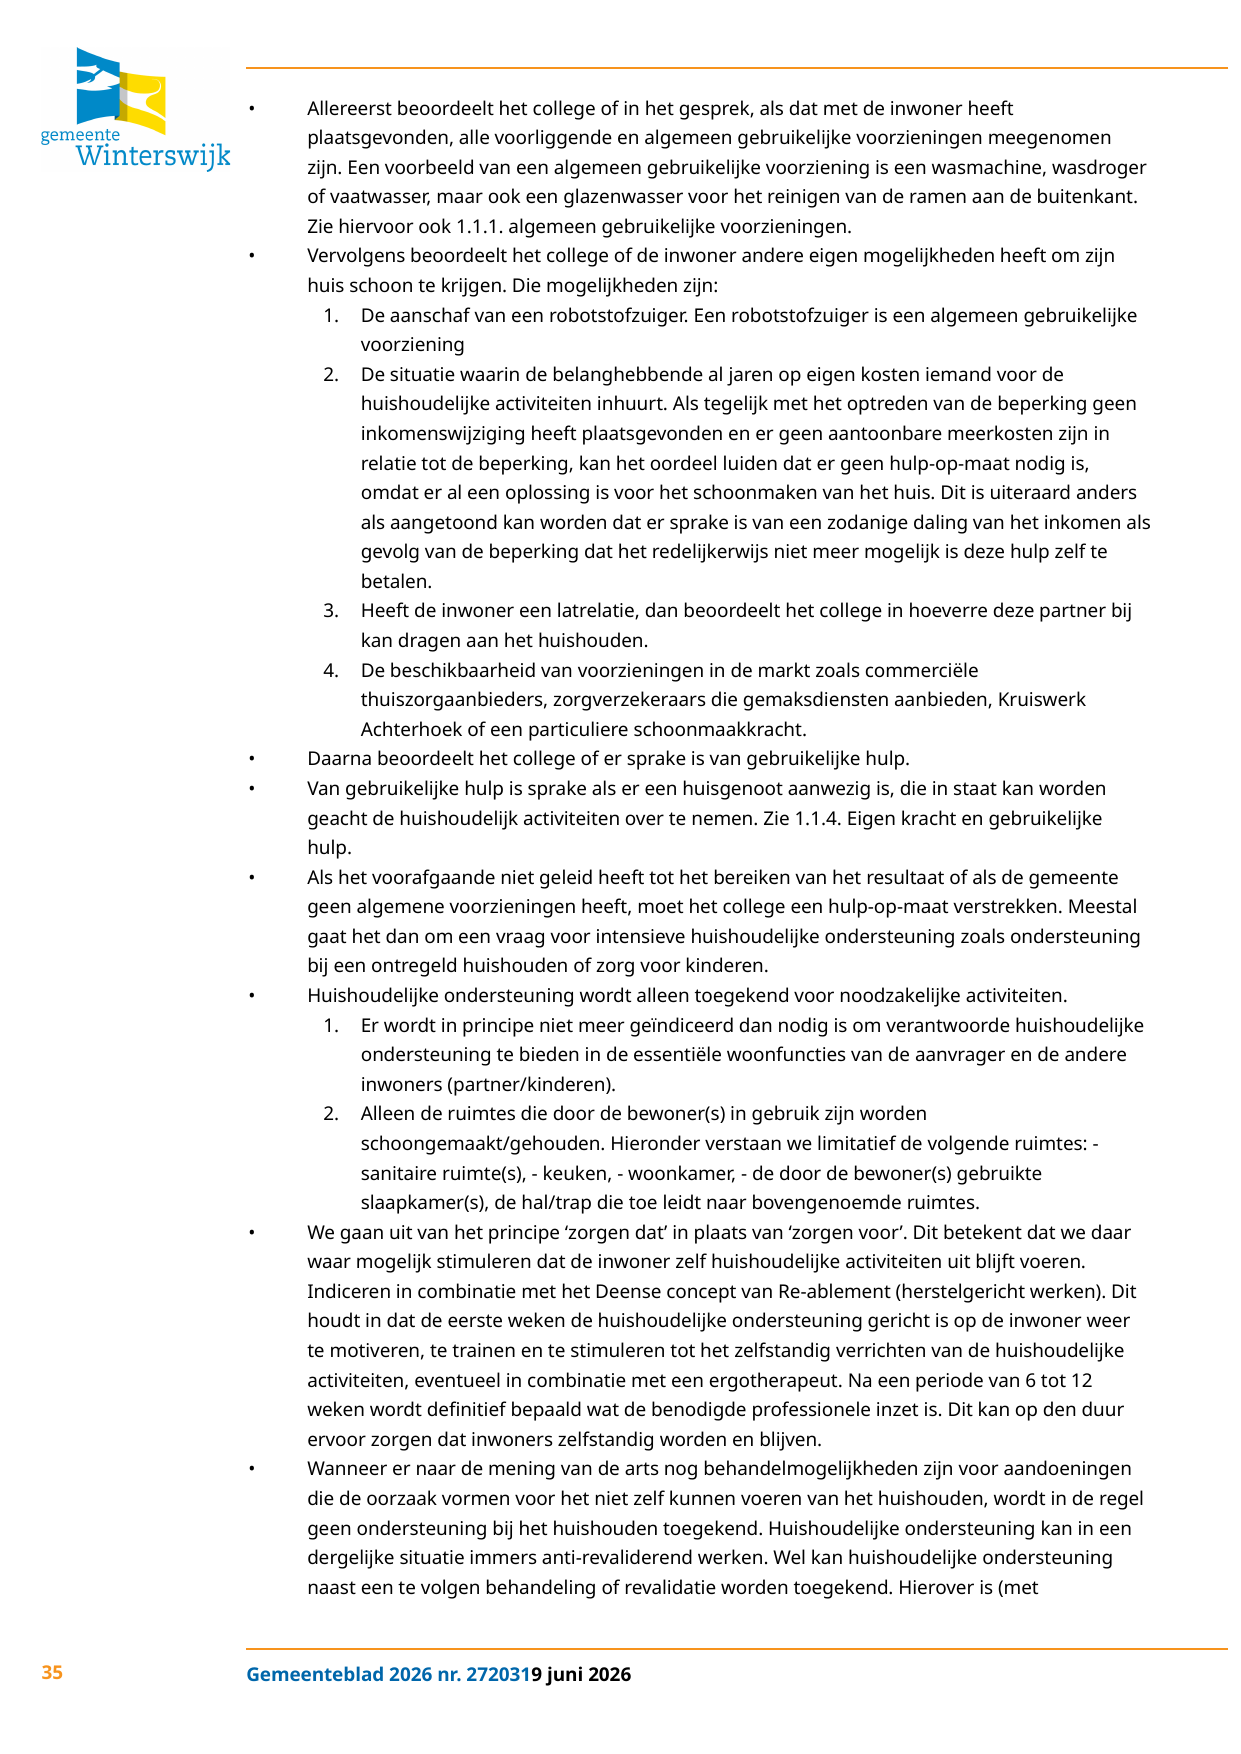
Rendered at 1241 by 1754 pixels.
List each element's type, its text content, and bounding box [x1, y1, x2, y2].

list De beschikbaarheid van voorzieningen in de markt zoals commerciële thuiszorgaanbieders, zorgverzekeraars die gemaksdiensten aanbieden, Kruiswerk Achterhoek of een particuliere schoonmaakkracht. [323, 657, 1152, 742]
list Wanneer er naar de mening van de arts nog behandelmogelijkheden zijn voor aandoeningen die de oorzaak vormen voor het niet zelf kunnen voeren van het huishouden, wordt in de regel geen ondersteuning bij het huishouden toegekend. Huishoudelijke ondersteuning kan in een dergelijke situatie immers anti-revaliderend werken. Wel kan huishoudelijke ondersteuning naast een te volgen behandeling of revalidatie worden toegekend. Hierover is (met [248, 1456, 1152, 1600]
list Er wordt in principe niet meer geïndiceerd dan nodig is om verantwoorde huishoudelijke ondersteuning te bieden in de essentiële woonfuncties van de aanvrager en de andere inwoners (partner/kinderen). [323, 1012, 1152, 1097]
list Alleen de ruimtes die door de bewoner(s) in gebruik zijn worden schoongemaakt/gehouden. Hieronder verstaan we limitatief de volgende ruimtes: - sanitaire ruimte(s), - keuken, - woonkamer, - de door de bewoner(s) gebruikte slaapkamer(s), de hal/trap die toe leidt naar bovengenoemde ruimtes. [323, 1101, 1152, 1215]
list De aanschaf van een robotstofzuiger. Een robotstofzuiger is een algemeen gebruikelijke voorziening [323, 302, 1152, 357]
list Huishoudelijke ondersteuning wordt alleen toegekend voor noodzakelijke activiteiten. [248, 982, 1152, 1008]
list Vervolgens beoordeelt het college of de inwoner andere eigen mogelijkheden heeft om zijn huis schoon te krijgen. Die mogelijkheden zijn: [248, 243, 1152, 298]
list Als het voorafgaande niet geleid heeft tot het bereiken van het resultaat of als de gemeente geen algemene voorzieningen heeft, moet het college een hulp-op-maat verstrekken. Meestal gaat het dan om een vraag voor intensieve huishoudelijke ondersteuning zoals ondersteuning bij een ontregeld huishouden of zorg voor kinderen. [248, 864, 1152, 978]
picture [41, 47, 231, 172]
list Van gebruikelijke hulp is sprake als er een huisgenoot aanwezig is, die in staat kan worden geacht de huishoudelijk activiteiten over te nemen. Zie 1.1.4. Eigen kracht en gebruikelijke hulp. [248, 775, 1152, 860]
list De situatie waarin de belanghebbende al jaren op eigen kosten iemand voor de huishoudelijke activiteiten inhuurt. Als tegelijk met het optreden van de beperking geen inkomenswijziging heeft plaatsgevonden en er geen aantoonbare meerkosten zijn in relatie tot de beperking, kan het oordeel luiden dat er geen hulp-op-maat nodig is, omdat er al een oplossing is voor het schoonmaken van het huis. Dit is uiteraard anders als aangetoond kan worden dat er sprake is van een zodanige daling van het inkomen als gevolg van de beperking dat het redelijkerwijs niet meer mogelijk is deze hulp zelf te betalen. [323, 361, 1152, 594]
list Heeft de inwoner een latrelatie, dan beoordeelt het college in hoeverre deze partner bij kan dragen aan het huishouden. [323, 598, 1152, 653]
picture [225, 153, 231, 162]
list Allereerst beoordeelt het college of in het gesprek, als dat met de inwoner heeft plaatsgevonden, alle voorliggende en algemeen gebruikelijke voorzieningen meegenomen zijn. Een voorbeeld van een algemeen gebruikelijke voorziening is een wasmachine, wasdroger of vaatwasser, maar ook een glazenwasser voor het reinigen van de ramen aan de buitenkant. Zie hiervoor ook 1.1.1. algemeen gebruikelijke voorzieningen. [248, 95, 1152, 239]
list We gaan uit van het principe ‘zorgen dat’ in plaats van ‘zorgen voor’. Dit betekent dat we daar waar mogelijk stimuleren dat de inwoner zelf huishoudelijke activiteiten uit blijft voeren. [248, 1219, 1152, 1274]
list Indiceren in combinatie met het Deense concept van Re-ablement (herstelgericht werken). Dit houdt in dat de eerste weken de huishoudelijke ondersteuning gericht is op de inwoner weer te motiveren, te trainen en te stimuleren tot het zelfstandig verrichten van de huishoudelijke activiteiten, eventueel in combinatie met een ergotherapeut. Na een periode van 6 tot 12 weken wordt definitief bepaald wat de benodigde professionele inzet is. Dit kan op den duur ervoor zorgen dat inwoners zelfstandig worden en blijven. [248, 1278, 1152, 1452]
list Daarna beoordeelt het college of er sprake is van gebruikelijke hulp. [248, 746, 1152, 771]
